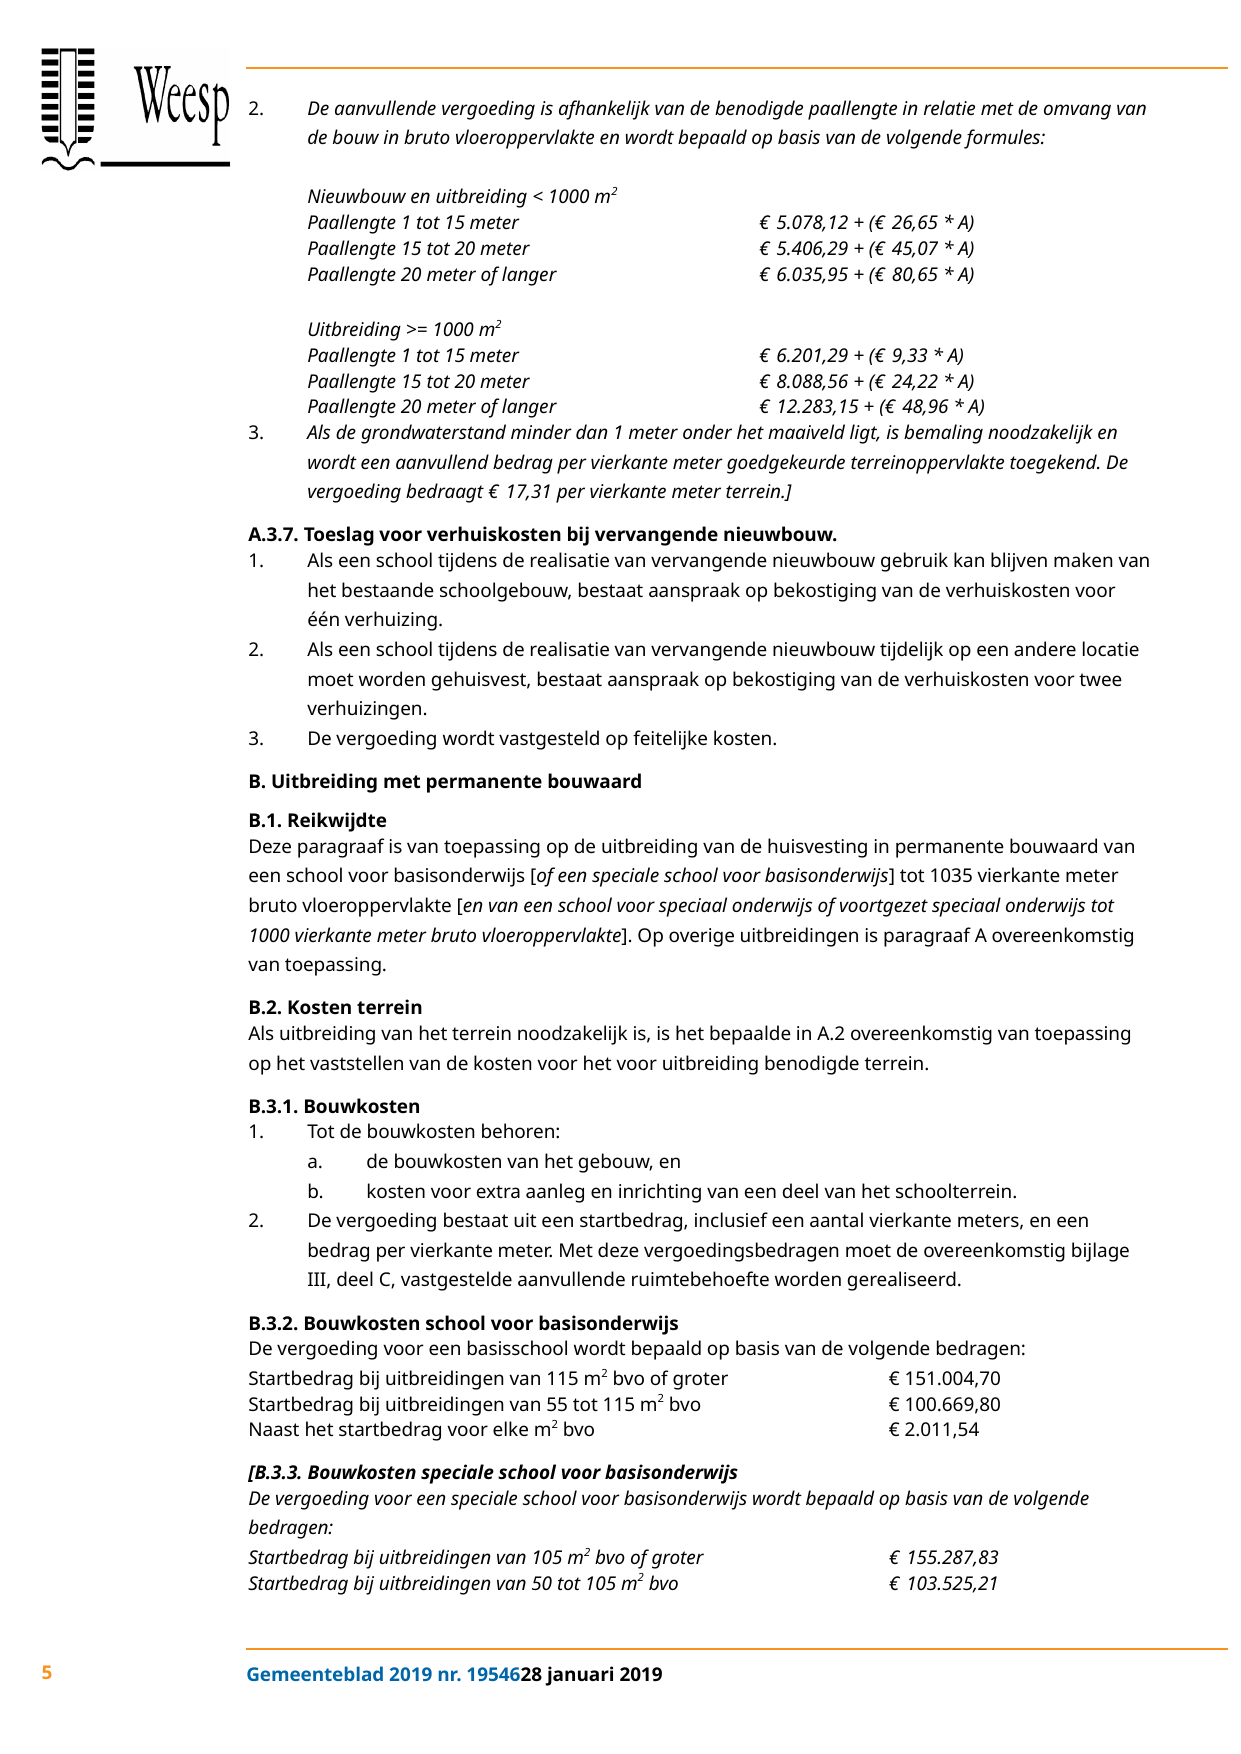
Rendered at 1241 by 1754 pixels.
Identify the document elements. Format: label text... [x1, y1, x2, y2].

table_cell Paallengte 20 meter of langer [307, 394, 759, 419]
table_header Startbedrag bij uitbreidingen van 105 m2 bvo of groter [248, 1544, 888, 1570]
table_cell € 5.078,12 + (€ 26,65 * A) [759, 209, 1211, 235]
list Als een school tijdens de realisatie van vervangende nieuwbouw tijdelijk op een andere locatie moet worden gehuisvest, bestaat aanspraak op bekostiging van de verhuiskosten voor twee verhuizingen. [248, 636, 1152, 721]
table_cell Startbedrag bij uitbreidingen van 50 tot 105 m2 bvo [248, 1570, 888, 1596]
text B.2. Kosten terrein [248, 994, 1152, 1020]
list De vergoeding wordt vastgesteld op feitelijke kosten. [248, 725, 1152, 751]
table_cell € 2.011,54 [889, 1417, 1152, 1442]
list Tot de bouwkosten behoren: [248, 1119, 1152, 1144]
table_cell Startbedrag bij uitbreidingen van 55 tot 115 m2 bvo [248, 1391, 888, 1417]
text De vergoeding voor een speciale school voor basisonderwijs wordt bepaald op basis van de volgende bedragen: [248, 1485, 1152, 1540]
list De aanvullende vergoeding is afhankelijk van de benodigde paallengte in relatie met de omvang van de bouw in bruto vloeroppervlakte en wordt bepaald op basis van de volgende formules: [248, 95, 1152, 150]
list de bouwkosten van het gebouw, en [307, 1148, 1152, 1174]
text Als uitbreiding van het terrein noodzakelijk is, is het bepaalde in A.2 overeenkomstig van toepassing op het vaststellen van de kosten voor het voor uitbreiding benodigde terrein. [248, 1020, 1152, 1076]
text B.3.2. Bouwkosten school voor basisonderwijs [248, 1310, 1152, 1335]
table_cell Naast het startbedrag voor elke m2 bvo [248, 1417, 888, 1442]
table_header [759, 316, 1211, 342]
table_cell € 100.669,80 [889, 1391, 1152, 1417]
table_header € 151.004,70 [889, 1365, 1152, 1391]
table_header € 155.287,83 [889, 1544, 1152, 1570]
table_cell € 12.283,15 + (€ 48,96 * A) [759, 394, 1211, 419]
table_cell Paallengte 20 meter of langer [307, 261, 759, 287]
list Als een school tijdens de realisatie van vervangende nieuwbouw gebruik kan blijven maken van het bestaande schoolgebouw, bestaat aanspraak op bekostiging van de verhuiskosten voor één verhuizing. [248, 547, 1152, 632]
text Deze paragraaf is van toepassing op de uitbreiding van de huisvesting in permanente bouwaard van een school voor basisonderwijs [of een speciale school voor basisonderwijs] tot 1035 vierkante meter bruto vloeroppervlakte [en van een school voor speciaal onderwijs of voortgezet speciaal onderwijs tot 1000 vierkante meter bruto vloeroppervlakte]. Op overige uitbreidingen is paragraaf A overeenkomstig van toepassing. [248, 833, 1152, 977]
table_header Nieuwbouw en uitbreiding < 1000 m2 [307, 184, 759, 209]
table_cell € 6.035,95 + (€ 80,65 * A) [759, 261, 1211, 287]
text B.3.1. Bouwkosten [248, 1093, 1152, 1119]
table_cell Paallengte 15 tot 20 meter [307, 368, 759, 393]
picture [41, 47, 231, 172]
table_cell € 5.406,29 + (€ 45,07 * A) [759, 235, 1211, 261]
list Als de grondwaterstand minder dan 1 meter onder het maaiveld ligt, is bemaling noodzakelijk en wordt een aanvullend bedrag per vierkante meter goedgekeurde terreinoppervlakte toegekend. De vergoeding bedraagt € 17,31 per vierkante meter terrein.] [248, 419, 1152, 504]
table_cell € 103.525,21 [889, 1570, 1152, 1596]
text De vergoeding voor een basisschool wordt bepaald op basis van de volgende bedragen: [248, 1335, 1152, 1361]
text B.1. Reikwijdte [248, 807, 1152, 833]
table_cell € 6.201,29 + (€ 9,33 * A) [759, 342, 1211, 368]
text [B.3.3. Bouwkosten speciale school voor basisonderwijs [248, 1459, 1152, 1485]
table_cell Paallengte 15 tot 20 meter [307, 235, 759, 261]
table_cell € 8.088,56 + (€ 24,22 * A) [759, 368, 1211, 393]
text A.3.7. Toeslag voor verhuiskosten bij vervangende nieuwbouw. [248, 522, 1152, 547]
text B. Uitbreiding met permanente bouwaard [248, 768, 1152, 794]
table_header Uitbreiding >= 1000 m2 [307, 316, 759, 342]
list De vergoeding bestaat uit een startbedrag, inclusief een aantal vierkante meters, en een bedrag per vierkante meter. Met deze vergoedingsbedragen moet de overeenkomstig bijlage III, deel C, vastgestelde aanvullende ruimtebehoefte worden gerealiseerd. [248, 1207, 1152, 1292]
table_header Startbedrag bij uitbreidingen van 115 m2 bvo of groter [248, 1365, 888, 1391]
table_cell Paallengte 1 tot 15 meter [307, 209, 759, 235]
list kosten voor extra aanleg en inrichting van een deel van het schoolterrein. [307, 1178, 1152, 1203]
table_header [759, 184, 1211, 209]
table_cell Paallengte 1 tot 15 meter [307, 342, 759, 368]
